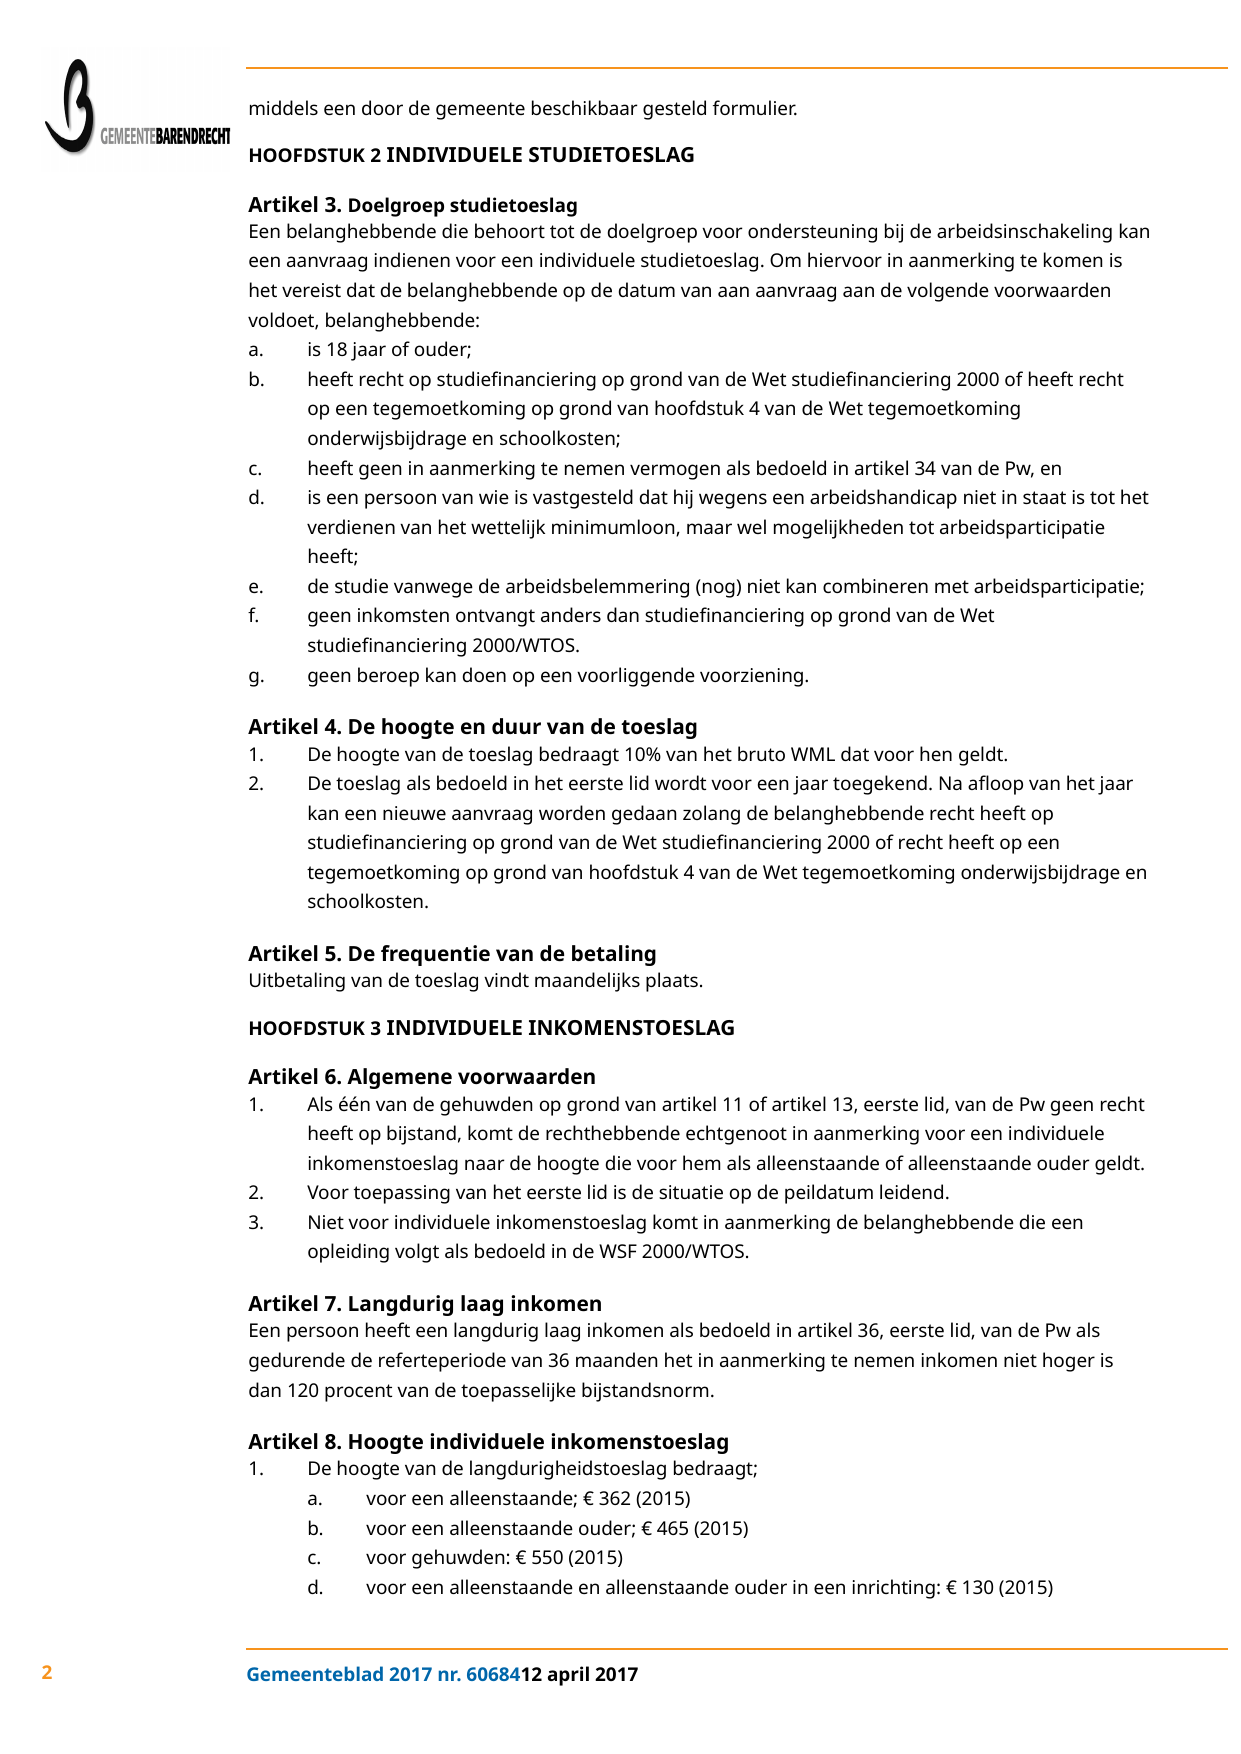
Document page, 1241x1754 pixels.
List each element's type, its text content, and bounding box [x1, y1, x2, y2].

list geen inkomsten ontvangt anders dan studiefinanciering op grond van de Wet studiefinanciering 2000/WTOS. [248, 603, 1152, 658]
text HOOFDSTUK 2 INDIVIDUELE STUDIETOESLAG [248, 140, 1152, 169]
list is 18 jaar of ouder; [248, 336, 1152, 362]
text Artikel 3. Doelgroep studietoeslag [248, 190, 1152, 218]
list voor een alleenstaande ouder; € 465 (2015) [307, 1515, 1152, 1541]
text Artikel 7. Langdurig laag inkomen [248, 1289, 1152, 1318]
picture [41, 47, 231, 172]
text middels een door de gemeente beschikbaar gesteld formulier. [248, 95, 1152, 121]
text Uitbetaling van de toeslag vindt maandelijks plaats. [248, 967, 1152, 993]
list Niet voor individuele inkomenstoeslag komt in aanmerking de belanghebbende die een opleiding volgt als bedoeld in de WSF 2000/WTOS. [248, 1209, 1152, 1264]
list voor een alleenstaande; € 362 (2015) [307, 1485, 1152, 1511]
text Artikel 4. De hoogte en duur van de toeslag [248, 712, 1152, 741]
list voor gehuwden: € 550 (2015) [307, 1544, 1152, 1570]
list is een persoon van wie is vastgesteld dat hij wegens een arbeidshandicap niet in staat is tot het verdienen van het wettelijk minimumloon, maar wel mogelijkheden tot arbeidsparticipatie heeft; [248, 484, 1152, 569]
text HOOFDSTUK 3 INDIVIDUELE INKOMENSTOESLAG [248, 1013, 1152, 1042]
list heeft geen in aanmerking te nemen vermogen als bedoeld in artikel 34 van de Pw, en [248, 455, 1152, 481]
text Artikel 6. Algemene voorwaarden [248, 1062, 1152, 1091]
list De toeslag als bedoeld in het eerste lid wordt voor een jaar toegekend. Na afloop van het jaar kan een nieuwe aanvraag worden gedaan zolang de belanghebbende recht heeft op studiefinanciering op grond van de Wet studiefinanciering 2000 of recht heeft op een tegemoetkoming op grond van hoofdstuk 4 van de Wet tegemoetkoming onderwijsbijdrage en schoolkosten. [248, 770, 1152, 914]
list geen beroep kan doen op een voorliggende voorziening. [248, 662, 1152, 688]
text Een belanghebbende die behoort tot de doelgroep voor ondersteuning bij de arbeidsinschakeling kan een aanvraag indienen voor een individuele studietoeslag. Om hiervoor in aanmerking te komen is het vereist dat de belanghebbende op de datum van aan aanvraag aan de volgende voorwaarden voldoet, belanghebbende: [248, 218, 1152, 333]
list De hoogte van de toeslag bedraagt 10% van het bruto WML dat voor hen geldt. [248, 741, 1152, 766]
list voor een alleenstaande en alleenstaande ouder in een inrichting: € 130 (2015) [307, 1574, 1152, 1600]
list De hoogte van de langdurigheidstoeslag bedraagt; [248, 1456, 1152, 1481]
text Artikel 5. De frequentie van de betaling [248, 939, 1152, 967]
text Een persoon heeft een langdurig laag inkomen als bedoeld in artikel 36, eerste lid, van de Pw als gedurende de referteperiode van 36 maanden het in aanmerking te nemen inkomen niet hoger is dan 120 procent van de toepasselijke bijstandsnorm. [248, 1318, 1152, 1402]
list Voor toepassing van het eerste lid is de situatie op de peildatum leidend. [248, 1179, 1152, 1205]
list de studie vanwege de arbeidsbelemmering (nog) niet kan combineren met arbeidsparticipatie; [248, 573, 1152, 599]
list heeft recht op studiefinanciering op grond van de Wet studiefinanciering 2000 of heeft recht op een tegemoetkoming op grond van hoofdstuk 4 van de Wet tegemoetkoming onderwijsbijdrage en schoolkosten; [248, 366, 1152, 451]
list Als één van de gehuwden op grond van artikel 11 of artikel 13, eerste lid, van de Pw geen recht heeft op bijstand, komt de rechthebbende echtgenoot in aanmerking voor een individuele inkomenstoeslag naar de hoogte die voor hem als alleenstaande of alleenstaande ouder geldt. [248, 1091, 1152, 1176]
text Artikel 8. Hoogte individuele inkomenstoeslag [248, 1427, 1152, 1456]
